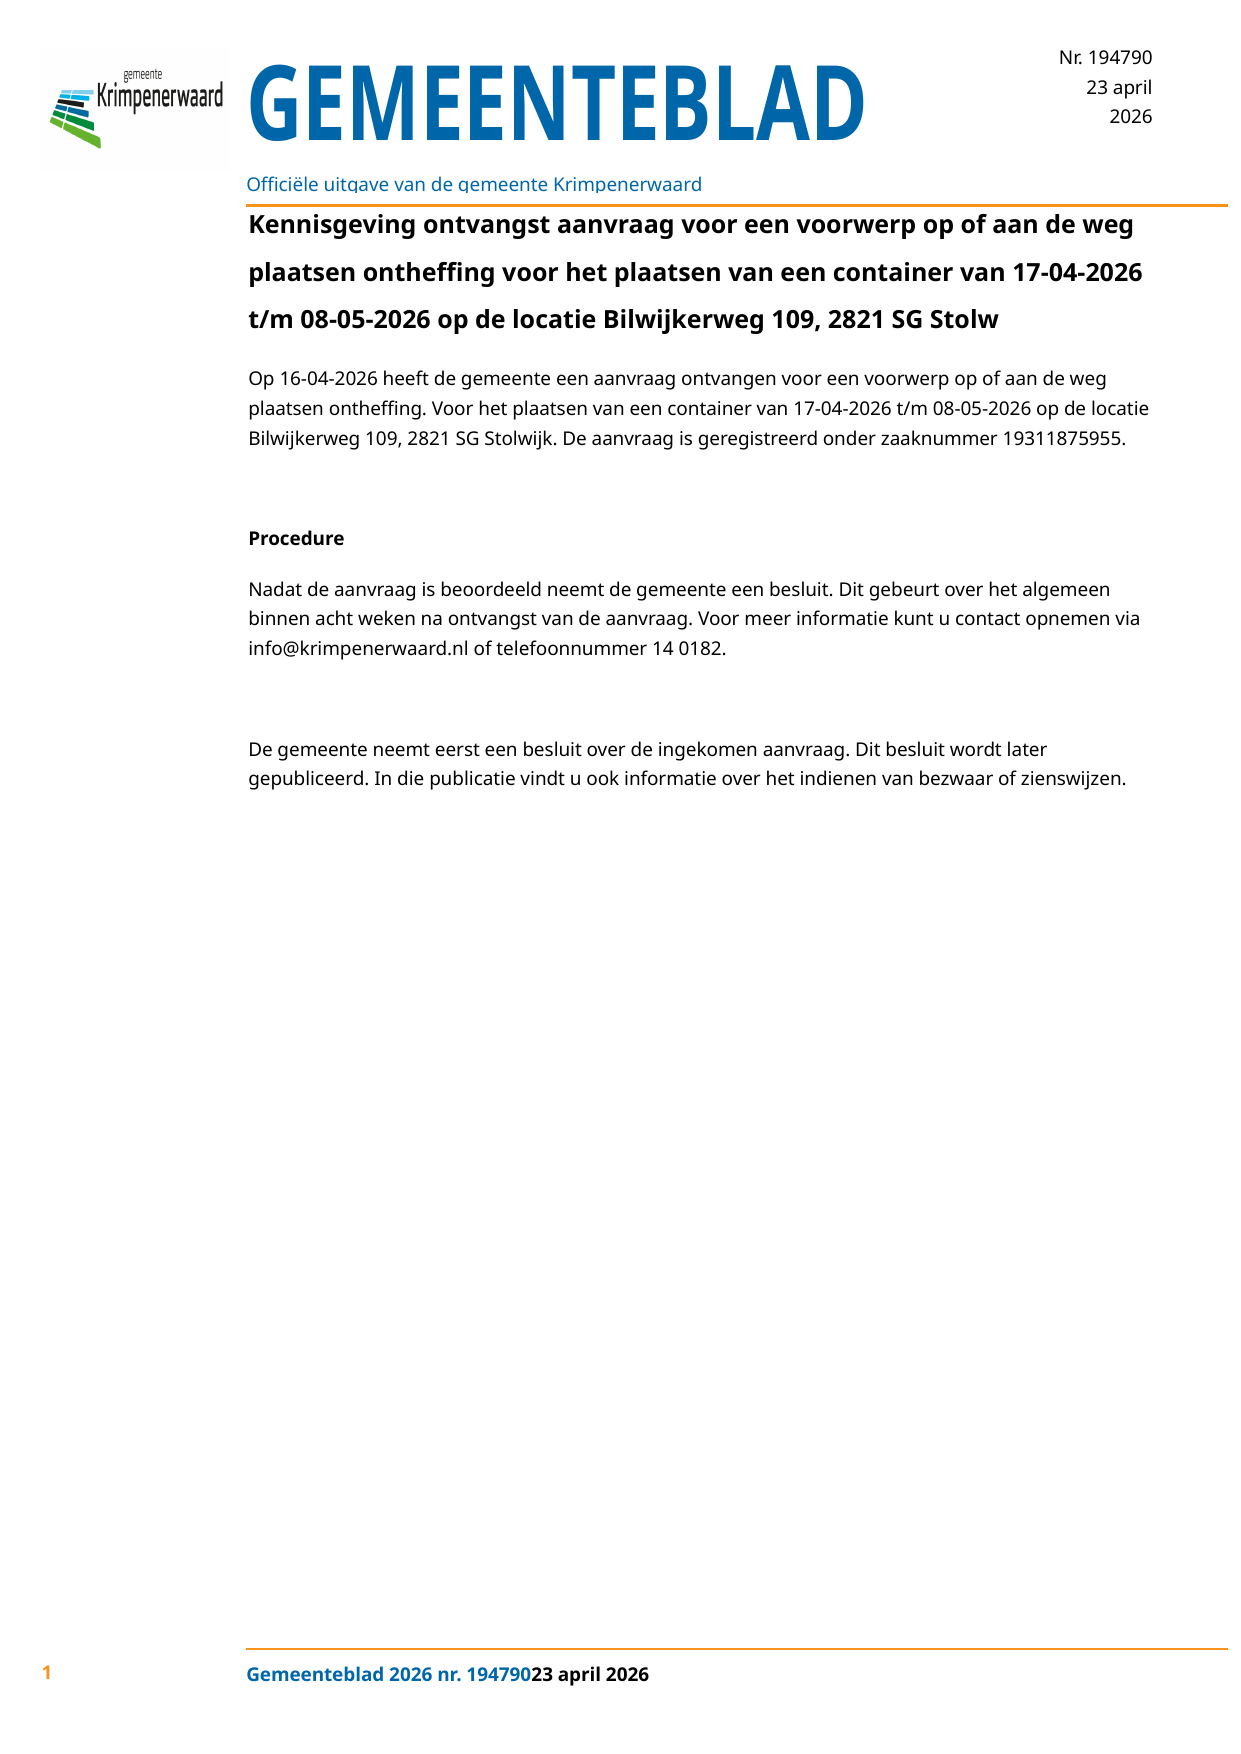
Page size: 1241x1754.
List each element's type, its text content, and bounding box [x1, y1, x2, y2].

text Nadat de aanvraag is beoordeeld neemt de gemeente een besluit. Dit gebeurt over het algemeen binnen acht weken na ontvangst van de aanvraag. Voor meer informatie kunt u contact opnemen via info@krimpenerwaard.nl of telefoonnummer 14 0182. [248, 576, 1152, 661]
picture [41, 47, 231, 172]
text De gemeente neemt eerst een besluit over de ingekomen aanvraag. Dit besluit wordt later gepubliceerd. In die publicatie vindt u ook informatie over het indienen van bezwaar of zienswijzen. [248, 736, 1152, 791]
text Procedure [248, 526, 1152, 551]
text Kennisgeving ontvangst aanvraag voor een voorwerp op of aan de weg plaatsen ontheffing voor het plaatsen van een container van 17-04-2026 t/m 08-05-2026 op de locatie Bilwijkerweg 109, 2821 SG Stolw [248, 207, 1152, 336]
text Op 16-04-2026 heeft de gemeente een aanvraag ontvangen voor een voorwerp op of aan de weg plaatsen ontheffing. Voor het plaatsen van een container van 17-04-2026 t/m 08-05-2026 op de locatie Bilwijkerweg 109, 2821 SG Stolwijk. De aanvraag is geregistreerd onder zaaknummer 19311875955. [248, 366, 1152, 450]
